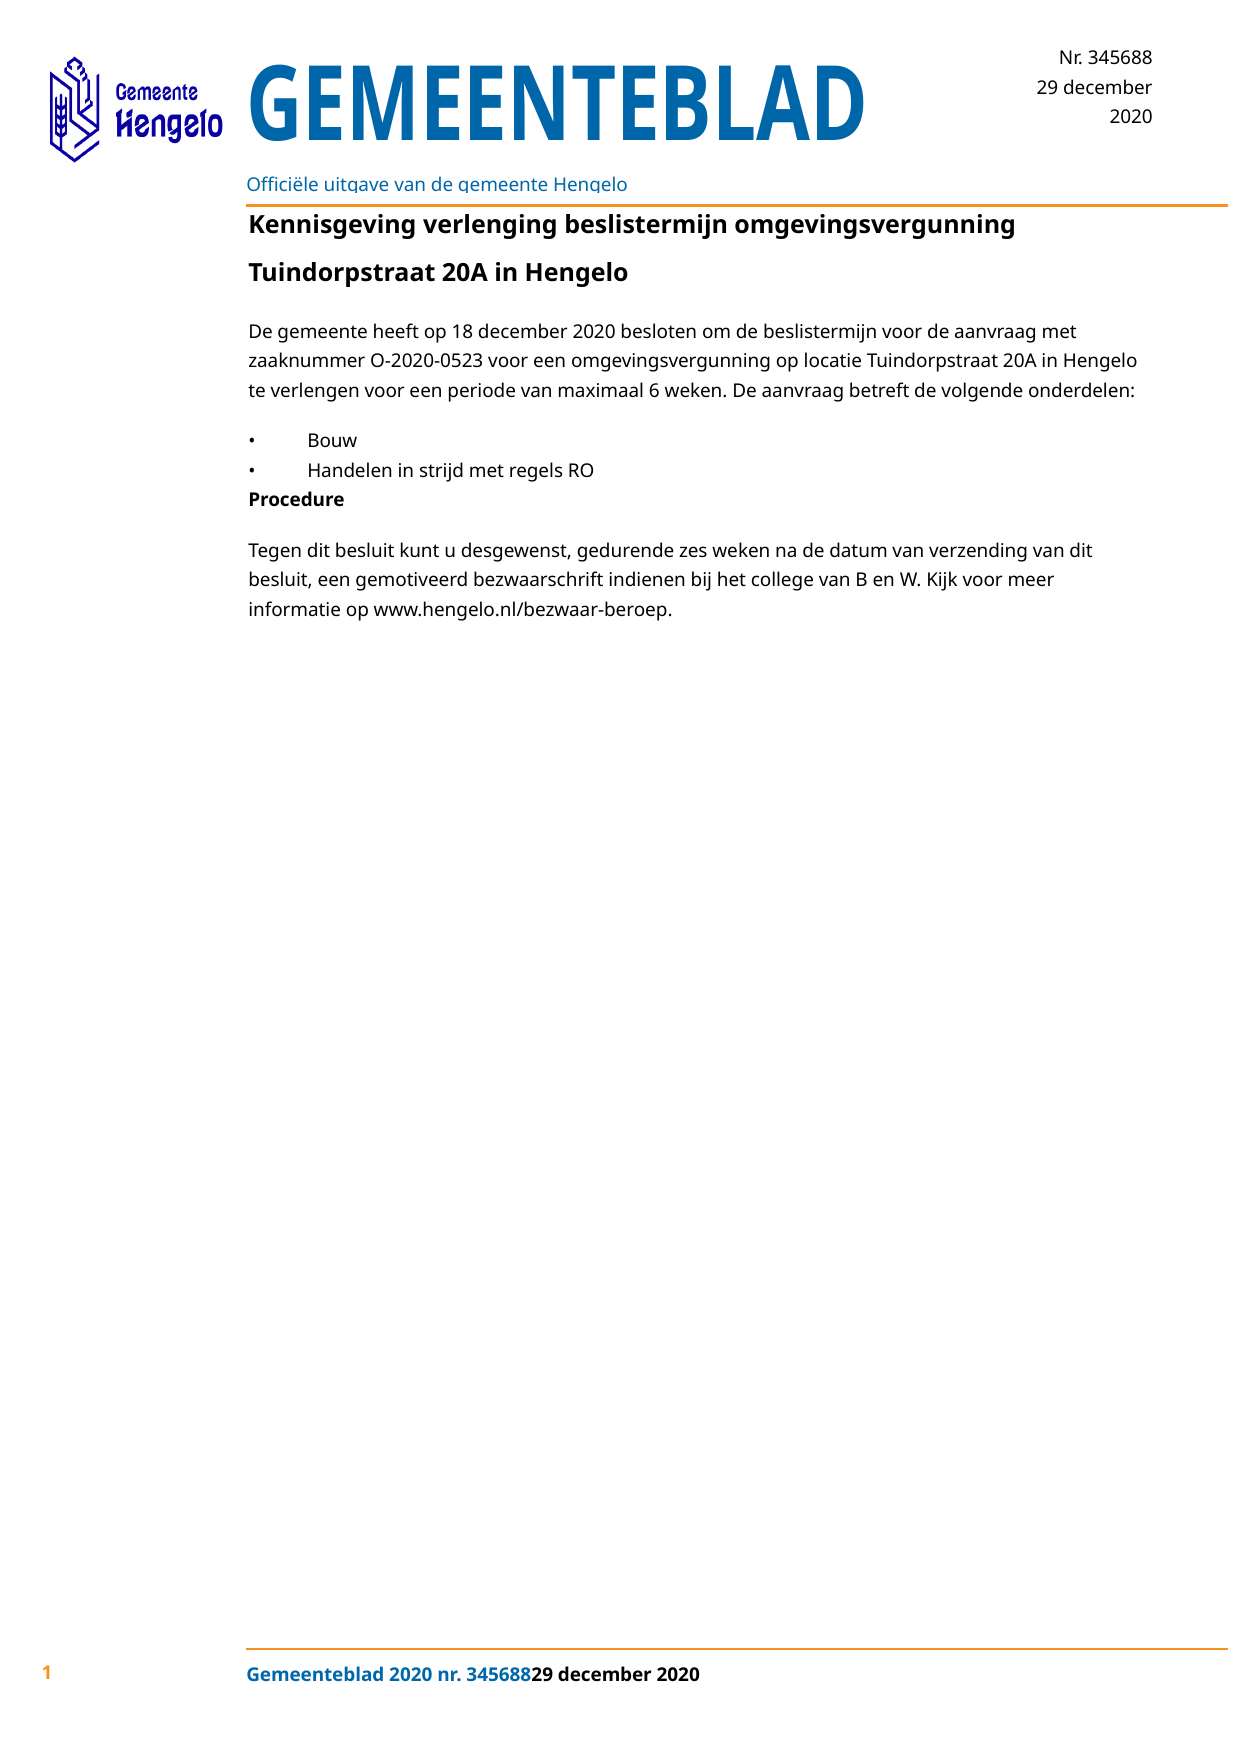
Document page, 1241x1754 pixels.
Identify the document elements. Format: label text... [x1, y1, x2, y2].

picture [41, 47, 231, 172]
text Tegen dit besluit kunt u desgewenst, gedurende zes weken na de datum van verzending van dit besluit, een gemotiveerd bezwaarschrift indienen bij het college van B en W. Kijk voor meer informatie op www.hengelo.nl/bezwaar-beroep. [248, 537, 1152, 622]
text Kennisgeving verlenging beslistermijn omgevingsvergunning Tuindorpstraat 20A in Hengelo [248, 207, 1152, 288]
text De gemeente heeft op 18 december 2020 besloten om de beslistermijn voor de aanvraag met zaaknummer O-2020-0523 voor een omgevingsvergunning op locatie Tuindorpstraat 20A in Hengelo te verlengen voor een periode van maximaal 6 weken. De aanvraag betreft de volgende onderdelen: [248, 318, 1152, 403]
list Handelen in strijd met regels RO [248, 457, 1152, 483]
list Bouw [248, 427, 1152, 453]
text Procedure [248, 487, 1152, 512]
